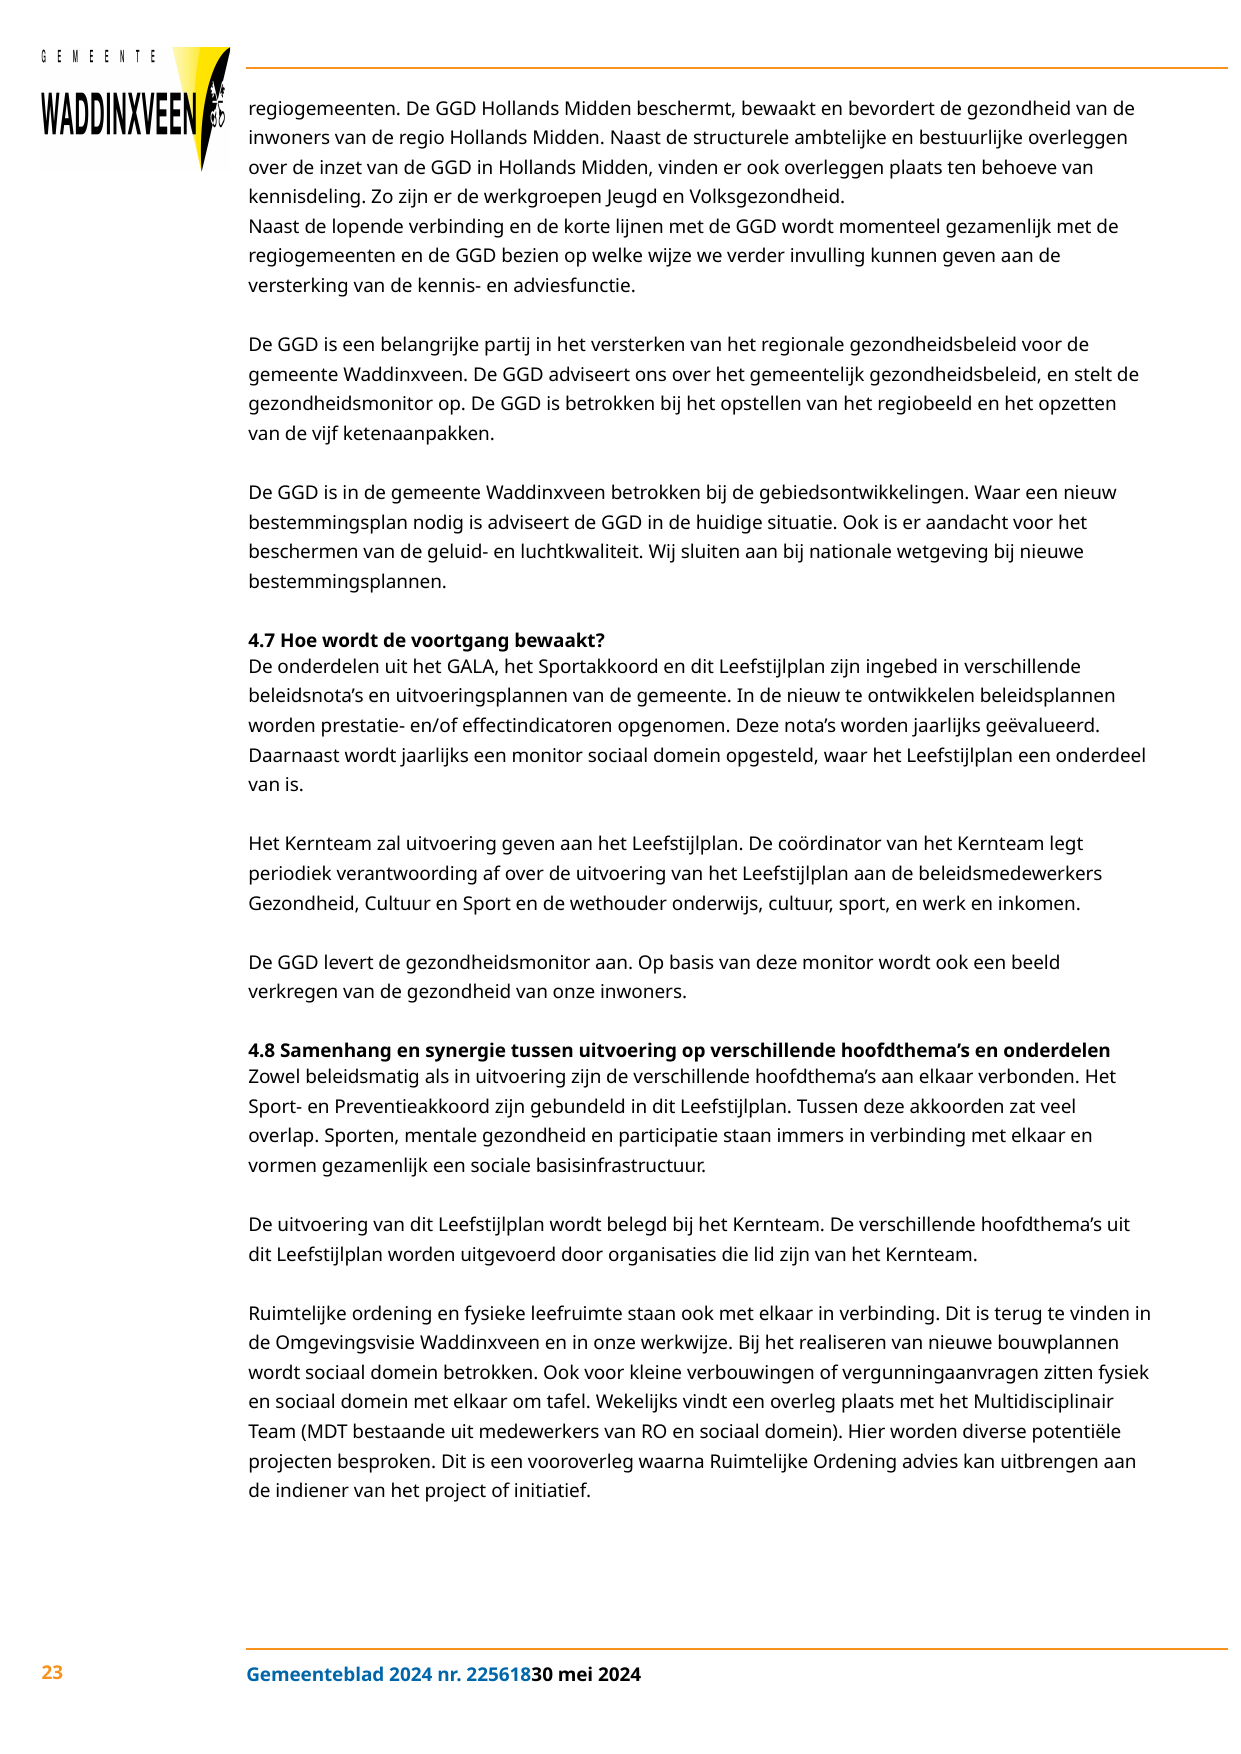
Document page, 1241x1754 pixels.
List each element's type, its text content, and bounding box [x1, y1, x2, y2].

text 4.8 Samenhang en synergie tussen uitvoering op verschillende hoofdthema’s en onderdelen [248, 1038, 1152, 1063]
text regiogemeenten. De GGD Hollands Midden beschermt, bewaakt en bevordert de gezondheid van de inwoners van de regio Hollands Midden. Naast de structurele ambtelijke en bestuurlijke overleggen over de inzet van de GGD in Hollands Midden, vinden er ook overleggen plaats ten behoeve van kennisdeling. Zo zijn er de werkgroepen Jeugd en Volksgezondheid. [248, 95, 1152, 209]
text De uitvoering van dit Leefstijlplan wordt belegd bij het Kernteam. De verschillende hoofdthema’s uit dit Leefstijlplan worden uitgevoerd door organisaties die lid zijn van het Kernteam. [248, 1211, 1152, 1267]
text De onderdelen uit het GALA, het Sportakkoord en dit Leefstijlplan zijn ingebed in verschillende beleidsnota’s en uitvoeringsplannen van de gemeente. In de nieuw te ontwikkelen beleidsplannen worden prestatie- en/of effectindicatoren opgenomen. Deze nota’s worden jaarlijks geëvalueerd. Daarnaast wordt jaarlijks een monitor sociaal domein opgesteld, waar het Leefstijlplan een onderdeel van is. [248, 653, 1152, 797]
text De GGD levert de gezondheidsmonitor aan. Op basis van deze monitor wordt ook een beeld verkregen van de gezondheid van onze inwoners. [248, 949, 1152, 1004]
text De GGD is een belangrijke partij in het versterken van het regionale gezondheidsbeleid voor de gemeente Waddinxveen. De GGD adviseert ons over het gemeentelijk gezondheidsbeleid, en stelt de gezondheidsmonitor op. De GGD is betrokken bij het opstellen van het regiobeeld en het opzetten van de vijf ketenaanpakken. [248, 331, 1152, 446]
picture [41, 47, 231, 172]
text 4.7 Hoe wordt de voortgang bewaakt? [248, 627, 1152, 653]
text Ruimtelijke ordening en fysieke leefruimte staan ook met elkaar in verbinding. Dit is terug te vinden in de Omgevingsvisie Waddinxveen en in onze werkwijze. Bij het realiseren van nieuwe bouwplannen wordt sociaal domein betrokken. Ook voor kleine verbouwingen of vergunningaanvragen zitten fysiek en sociaal domein met elkaar om tafel. Wekelijks vindt een overleg plaats met het Multidisciplinair Team (MDT bestaande uit medewerkers van RO en sociaal domein). Hier worden diverse potentiële projecten besproken. Dit is een vooroverleg waarna Ruimtelijke Ordening advies kan uitbrengen aan de indiener van het project of initiatief. [248, 1300, 1152, 1503]
text Zowel beleidsmatig als in uitvoering zijn de verschillende hoofdthema’s aan elkaar verbonden. Het Sport- en Preventieakkoord zijn gebundeld in dit Leefstijlplan. Tussen deze akkoorden zat veel overlap. Sporten, mentale gezondheid en participatie staan immers in verbinding met elkaar en vormen gezamenlijk een sociale basisinfrastructuur. [248, 1063, 1152, 1178]
text Naast de lopende verbinding en de korte lijnen met de GGD wordt momenteel gezamenlijk met de regiogemeenten en de GGD bezien op welke wijze we verder invulling kunnen geven aan de versterking van de kennis- en adviesfunctie. [248, 213, 1152, 298]
text Het Kernteam zal uitvoering geven aan het Leefstijlplan. De coördinator van het Kernteam legt periodiek verantwoording af over de uitvoering van het Leefstijlplan aan de beleidsmedewerkers Gezondheid, Cultuur en Sport en de wethouder onderwijs, cultuur, sport, en werk en inkomen. [248, 831, 1152, 915]
text De GGD is in de gemeente Waddinxveen betrokken bij de gebiedsontwikkelingen. Waar een nieuw bestemmingsplan nodig is adviseert de GGD in de huidige situatie. Ook is er aandacht voor het beschermen van de geluid- en luchtkwaliteit. Wij sluiten aan bij nationale wetgeving bij nieuwe bestemmingsplannen. [248, 479, 1152, 594]
